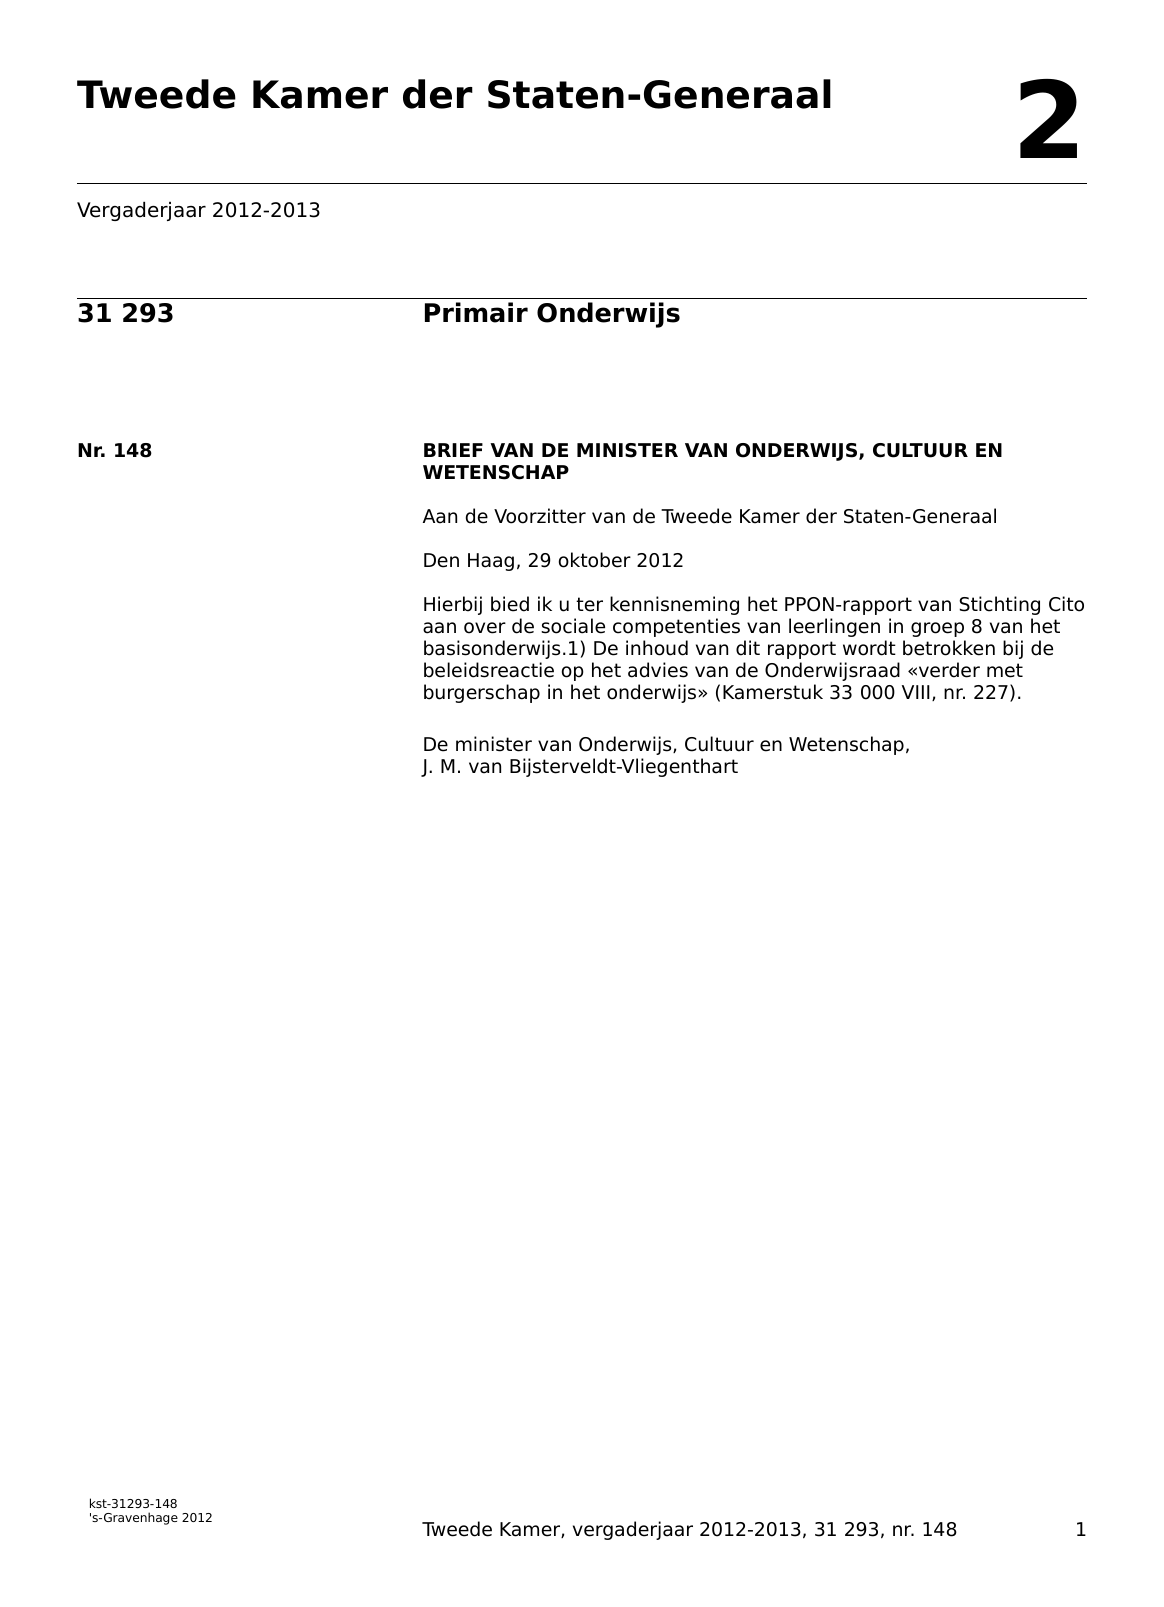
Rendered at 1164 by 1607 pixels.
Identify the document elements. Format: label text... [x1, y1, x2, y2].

table_header 2 [886, 59, 1087, 183]
subtitle 31 293 Primair Onderwijs [77, 299, 1087, 329]
table_cell Vergaderjaar 2012-2013 [77, 184, 1087, 298]
subtitle Nr. 148 BRIEF VAN DE MINISTER VAN ONDERWIJS, CULTUUR EN WETENSCHAP [77, 440, 1087, 484]
text kst-31293-148 [88, 1497, 323, 1511]
text Hierbij bied ik u ter kennisneming het PPON-rapport van Stichting Cito aan over de sociale competenties van leerlingen in groep 8 van het basisonderwijs.1) De inhoud van dit rapport wordt betrokken bij de beleidsreactie op het advies van de Onderwijsraad «verder met burgerschap in het onderwijs» (Kamerstuk 33 000 VIII, nr. 227). [422, 594, 1087, 704]
text De minister van Onderwijs, Cultuur en Wetenschap, J. M. van Bijsterveldt-Vliegenthart [422, 734, 1087, 778]
table_header Tweede Kamer der Staten-Generaal [77, 59, 886, 183]
text 's-Gravenhage 2012 [88, 1511, 323, 1525]
text Aan de Voorzitter van de Tweede Kamer der Staten-Generaal [422, 506, 1087, 528]
text Den Haag, 29 oktober 2012 [422, 550, 1087, 572]
